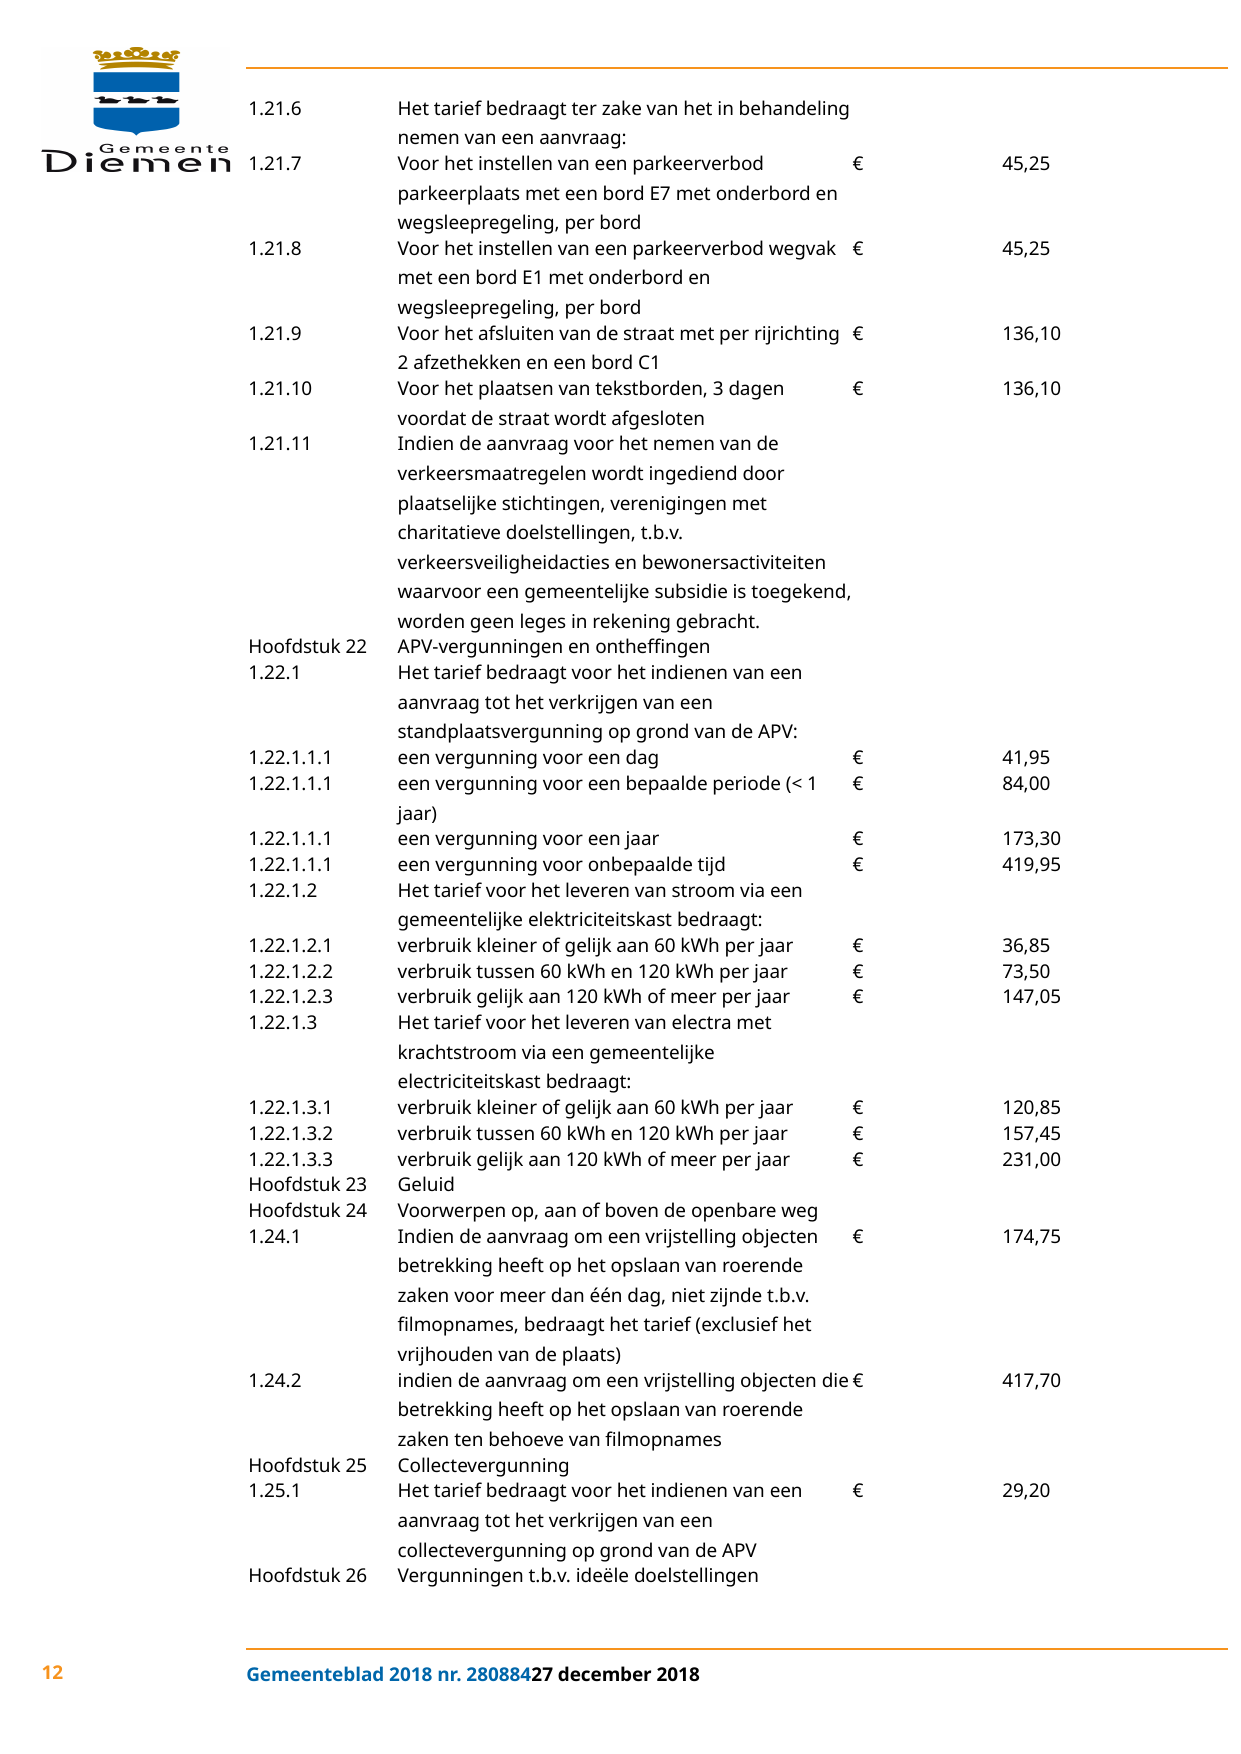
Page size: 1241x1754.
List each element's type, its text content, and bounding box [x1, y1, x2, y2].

table_cell 1.22.1.1.1 [248, 851, 397, 877]
table_cell 1.21.9 [248, 320, 397, 375]
table_cell Hoofdstuk 26 [248, 1563, 397, 1588]
table_cell 84,00 [1002, 770, 1152, 825]
table_cell ­ [853, 634, 1002, 659]
table_cell 1.22.1.2.3 [248, 984, 397, 1009]
picture [41, 47, 231, 172]
table_cell ­ [853, 431, 1002, 634]
table_cell verbruik gelijk aan 120 kWh of meer per jaar [398, 984, 852, 1009]
table_cell € [853, 1120, 1002, 1146]
table_cell Voorwerpen op, aan of boven de openbare weg [398, 1197, 852, 1223]
table_cell Vergunningen t.b.v. ideële doelstellingen [398, 1563, 852, 1588]
table_cell 36,85 [1002, 932, 1152, 958]
table_cell Het tarief bedraagt ter zake van het in behandeling nemen van een aanvraag: [398, 95, 852, 150]
table_cell € [853, 1094, 1002, 1120]
table_cell Hoofdstuk 24 [248, 1197, 397, 1223]
table_cell ­ [853, 95, 1002, 150]
table_cell 1.25.1 [248, 1478, 397, 1562]
table_cell 1.21.8 [248, 235, 397, 320]
table_cell ­ [1002, 877, 1152, 932]
table_cell 174,75 [1002, 1223, 1152, 1367]
table_cell ­ [1002, 1197, 1152, 1223]
table_cell 1.22.1.3.1 [248, 1094, 397, 1120]
table_cell € [853, 825, 1002, 851]
table_cell ­ [853, 1563, 1002, 1588]
table_cell Het tarief bedraagt voor het indienen van een aanvraag tot het verkrijgen van een standplaatsvergunning op grond van de APV: [398, 660, 852, 744]
table_cell een vergunning voor een bepaalde periode (< 1 jaar) [398, 770, 852, 825]
table_cell ­ [1002, 95, 1152, 150]
table_cell 1.22.1.1.1 [248, 825, 397, 851]
table_cell een vergunning voor een dag [398, 744, 852, 770]
table_cell € [853, 851, 1002, 877]
table_cell ­ [1002, 1563, 1152, 1588]
table_cell 1.21.11 [248, 431, 397, 634]
table_cell Indien de aanvraag om een vrijstelling objecten betrekking heeft op het opslaan van roerende zaken voor meer dan één dag, niet zijnde t.b.v. filmopnames, bedraagt het tarief (exclusief het vrijhouden van de plaats) [398, 1223, 852, 1367]
table_cell 136,10 [1002, 375, 1152, 431]
table_cell 45,25 [1002, 150, 1152, 235]
table_cell 1.22.1.1.1 [248, 744, 397, 770]
table_cell € [853, 1367, 1002, 1452]
table_cell 41,95 [1002, 744, 1152, 770]
table_cell Hoofdstuk 23 [248, 1171, 397, 1197]
table_cell 1.21.7 [248, 150, 397, 235]
table_cell 1.22.1.3.2 [248, 1120, 397, 1146]
table_cell 1.22.1.3.3 [248, 1146, 397, 1171]
table_cell 1.22.1.1.1 [248, 770, 397, 825]
table_cell 1.24.1 [248, 1223, 397, 1367]
table_cell Hoofdstuk 25 [248, 1452, 397, 1478]
table_cell 173,30 [1002, 825, 1152, 851]
table_cell € [853, 1223, 1002, 1367]
table_cell € [853, 984, 1002, 1009]
table_cell ­ [853, 1197, 1002, 1223]
table_cell verbruik kleiner of gelijk aan 60 kWh per jaar [398, 1094, 852, 1120]
table_cell Collectevergunning [398, 1452, 852, 1478]
table_cell € [853, 1478, 1002, 1562]
table_cell 45,25 [1002, 235, 1152, 320]
table_cell ­ [1002, 634, 1152, 659]
table_cell € [853, 744, 1002, 770]
table_cell ­ [853, 660, 1002, 744]
table_cell 1.22.1.2.2 [248, 958, 397, 984]
table_cell 29,20 [1002, 1478, 1152, 1562]
table_cell een vergunning voor onbepaalde tijd [398, 851, 852, 877]
table_cell APV-vergunningen en ontheffingen [398, 634, 852, 659]
table_cell ­ [853, 1009, 1002, 1094]
table_cell Indien de aanvraag voor het nemen van de verkeersmaatregelen wordt ingediend door plaatselijke stichtingen, verenigingen met charitatieve doelstellingen, t.b.v. verkeersveiligheidacties en bewonersactiviteiten waarvoor een gemeentelijke subsidie is toegekend, worden geen leges in rekening gebracht. [398, 431, 852, 634]
table_cell Voor het instellen van een parkeerverbod wegvak met een bord E1 met onderbord en wegsleepregeling, per bord [398, 235, 852, 320]
table_cell verbruik gelijk aan 120 kWh of meer per jaar [398, 1146, 852, 1171]
table_cell 1.22.1 [248, 660, 397, 744]
table_cell € [853, 375, 1002, 431]
table_cell 120,85 [1002, 1094, 1152, 1120]
table_cell verbruik kleiner of gelijk aan 60 kWh per jaar [398, 932, 852, 958]
table_cell 419,95 [1002, 851, 1152, 877]
table_cell Het tarief bedraagt voor het indienen van een aanvraag tot het verkrijgen van een collectevergunning op grond van de APV [398, 1478, 852, 1562]
table_cell ­ [853, 1452, 1002, 1478]
table_cell ­ [1002, 431, 1152, 634]
table_cell 417,70 [1002, 1367, 1152, 1452]
table_cell Het tarief voor het leveren van stroom via een gemeentelijke elektriciteitskast bedraagt: [398, 877, 852, 932]
table_cell Het tarief voor het leveren van electra met krachtstroom via een gemeentelijke electriciteitskast bedraagt: [398, 1009, 852, 1094]
table_cell indien de aanvraag om een vrijstelling objecten die betrekking heeft op het opslaan van roerende zaken ten behoeve van filmopnames [398, 1367, 852, 1452]
table_cell 136,10 [1002, 320, 1152, 375]
table_cell € [853, 770, 1002, 825]
table_cell 73,50 [1002, 958, 1152, 984]
table_cell Geluid [398, 1171, 852, 1197]
table_cell ­ [853, 877, 1002, 932]
table_cell 231,00 [1002, 1146, 1152, 1171]
table_cell Voor het plaatsen van tekstborden, 3 dagen voordat de straat wordt afgesloten [398, 375, 852, 431]
table_cell verbruik tussen 60 kWh en 120 kWh per jaar [398, 958, 852, 984]
table_cell Voor het instellen van een parkeerverbod parkeerplaats met een bord E7 met onderbord en wegsleepregeling, per bord [398, 150, 852, 235]
table_cell ­ [853, 1171, 1002, 1197]
table_cell 157,45 [1002, 1120, 1152, 1146]
table_cell € [853, 150, 1002, 235]
table_cell € [853, 932, 1002, 958]
table_cell 1.21.6 [248, 95, 397, 150]
table_cell € [853, 320, 1002, 375]
table_cell ­ [1002, 660, 1152, 744]
table_cell ­ [1002, 1171, 1152, 1197]
table_cell Voor het afsluiten van de straat met per rijrichting 2 afzethekken en een bord C1 [398, 320, 852, 375]
table_cell € [853, 958, 1002, 984]
table_cell een vergunning voor een jaar [398, 825, 852, 851]
table_cell 1.22.1.2.1 [248, 932, 397, 958]
table_cell 1.22.1.3 [248, 1009, 397, 1094]
table_cell ­ [1002, 1452, 1152, 1478]
table_cell Hoofdstuk 22 [248, 634, 397, 659]
table_cell ­ [1002, 1009, 1152, 1094]
table_cell € [853, 235, 1002, 320]
table_cell verbruik tussen 60 kWh en 120 kWh per jaar [398, 1120, 852, 1146]
table_cell 1.22.1.2 [248, 877, 397, 932]
table_cell 1.24.2 [248, 1367, 397, 1452]
table_cell € [853, 1146, 1002, 1171]
table_cell 147,05 [1002, 984, 1152, 1009]
table_cell 1.21.10 [248, 375, 397, 431]
